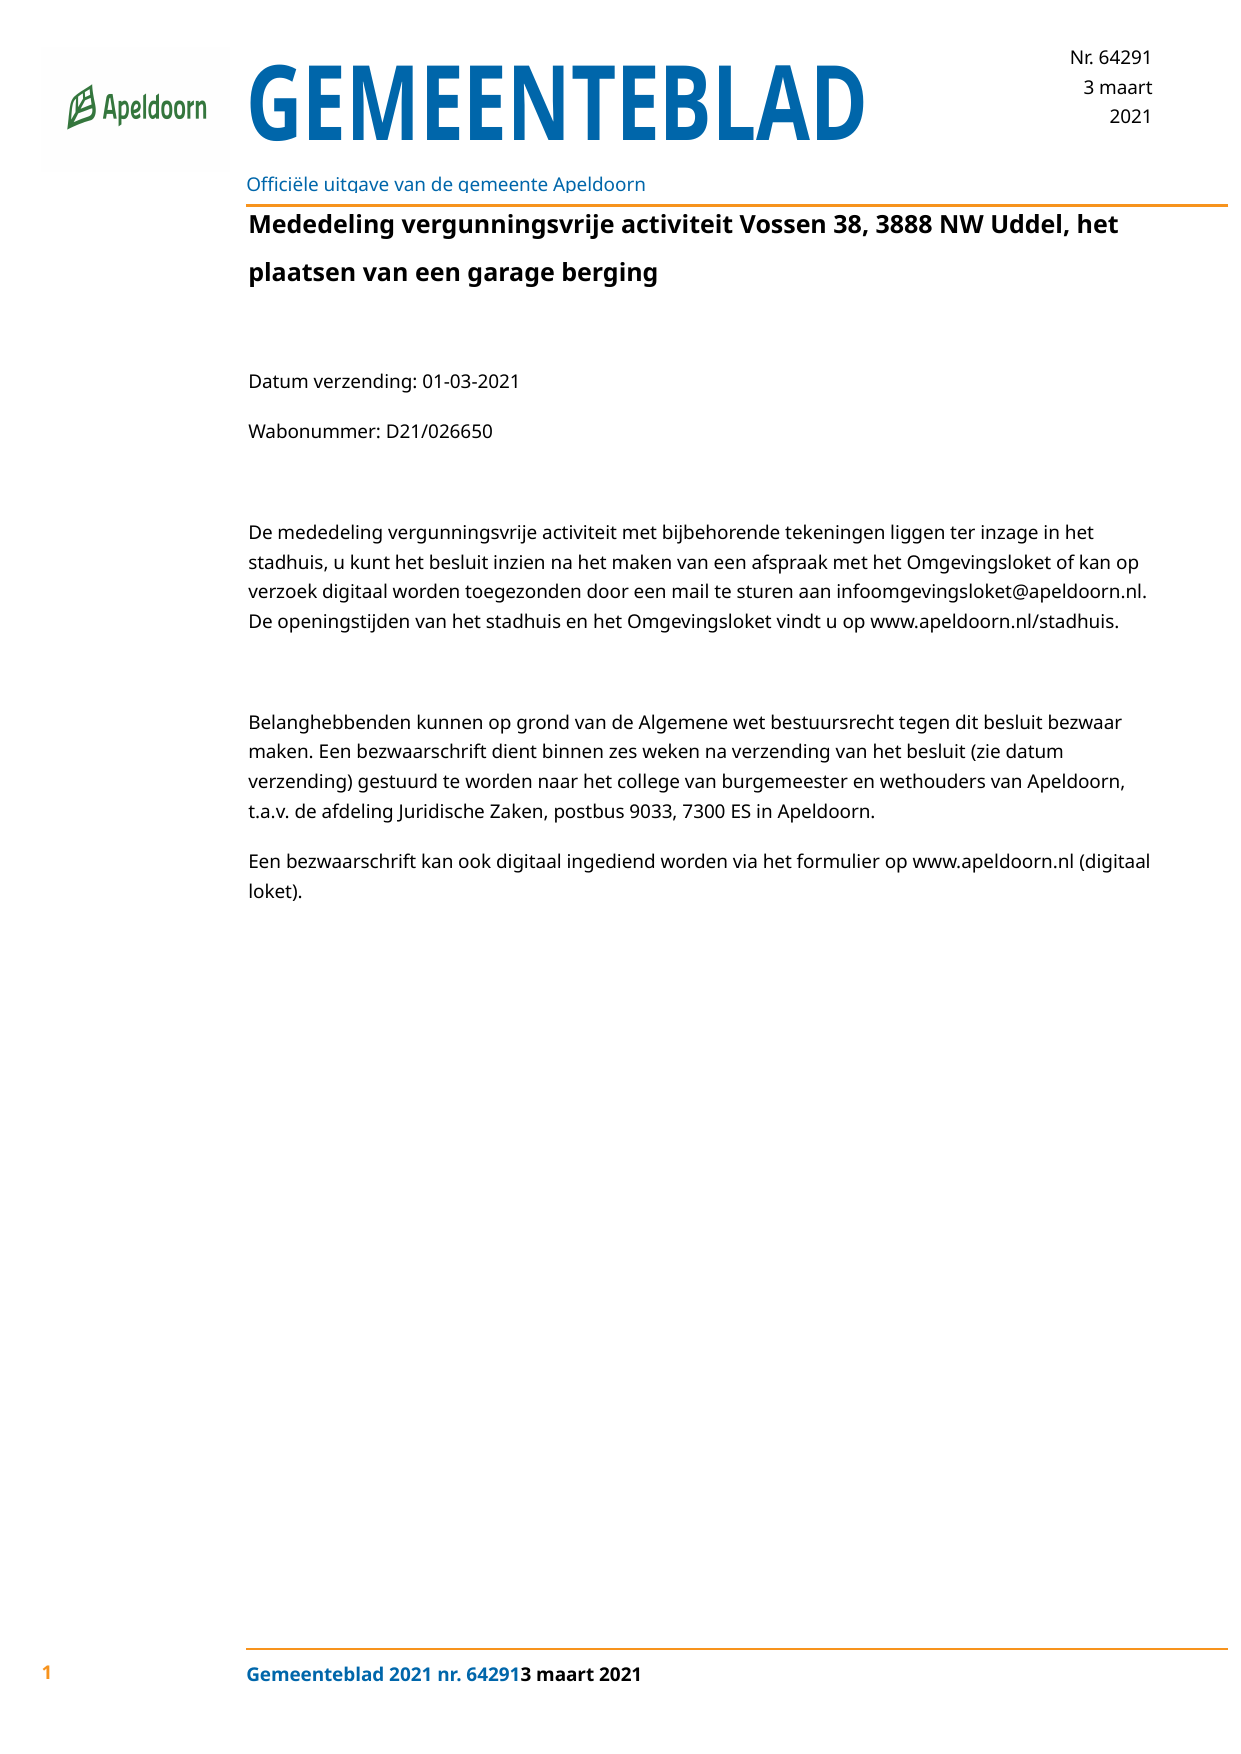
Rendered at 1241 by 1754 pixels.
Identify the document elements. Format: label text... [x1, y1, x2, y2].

text Datum verzending: 01-03-2021 [248, 368, 1152, 394]
text Een bezwaarschrift kan ook digitaal ingediend worden via het formulier op www.apeldoorn.nl (digitaal loket). [248, 848, 1152, 904]
text De mededeling vergunningsvrije activiteit met bijbehorende tekeningen liggen ter inzage in het stadhuis, u kunt het besluit inzien na het maken van een afspraak met het Omgevingsloket of kan op verzoek digitaal worden toegezonden door een mail te sturen aan infoomgevingsloket@apeldoorn.nl. De openingstijden van het stadhuis en het Omgevingsloket vindt u op www.apeldoorn.nl/stadhuis. [248, 519, 1152, 634]
text Belanghebbenden kunnen op grond van de Algemene wet bestuursrecht tegen dit besluit bezwaar maken. Een bezwaarschrift dient binnen zes weken na verzending van het besluit (zie datum verzending) gestuurd te worden naar het college van burgemeester en wethouders van Apeldoorn, t.a.v. de afdeling Juridische Zaken, postbus 9033, 7300 ES in Apeldoorn. [248, 709, 1152, 824]
picture [41, 47, 231, 172]
text Mededeling vergunningsvrije activiteit Vossen 38, 3888 NW Uddel, het plaatsen van een garage berging [248, 207, 1152, 288]
text Wabonummer: D21/026650 [248, 419, 1152, 444]
